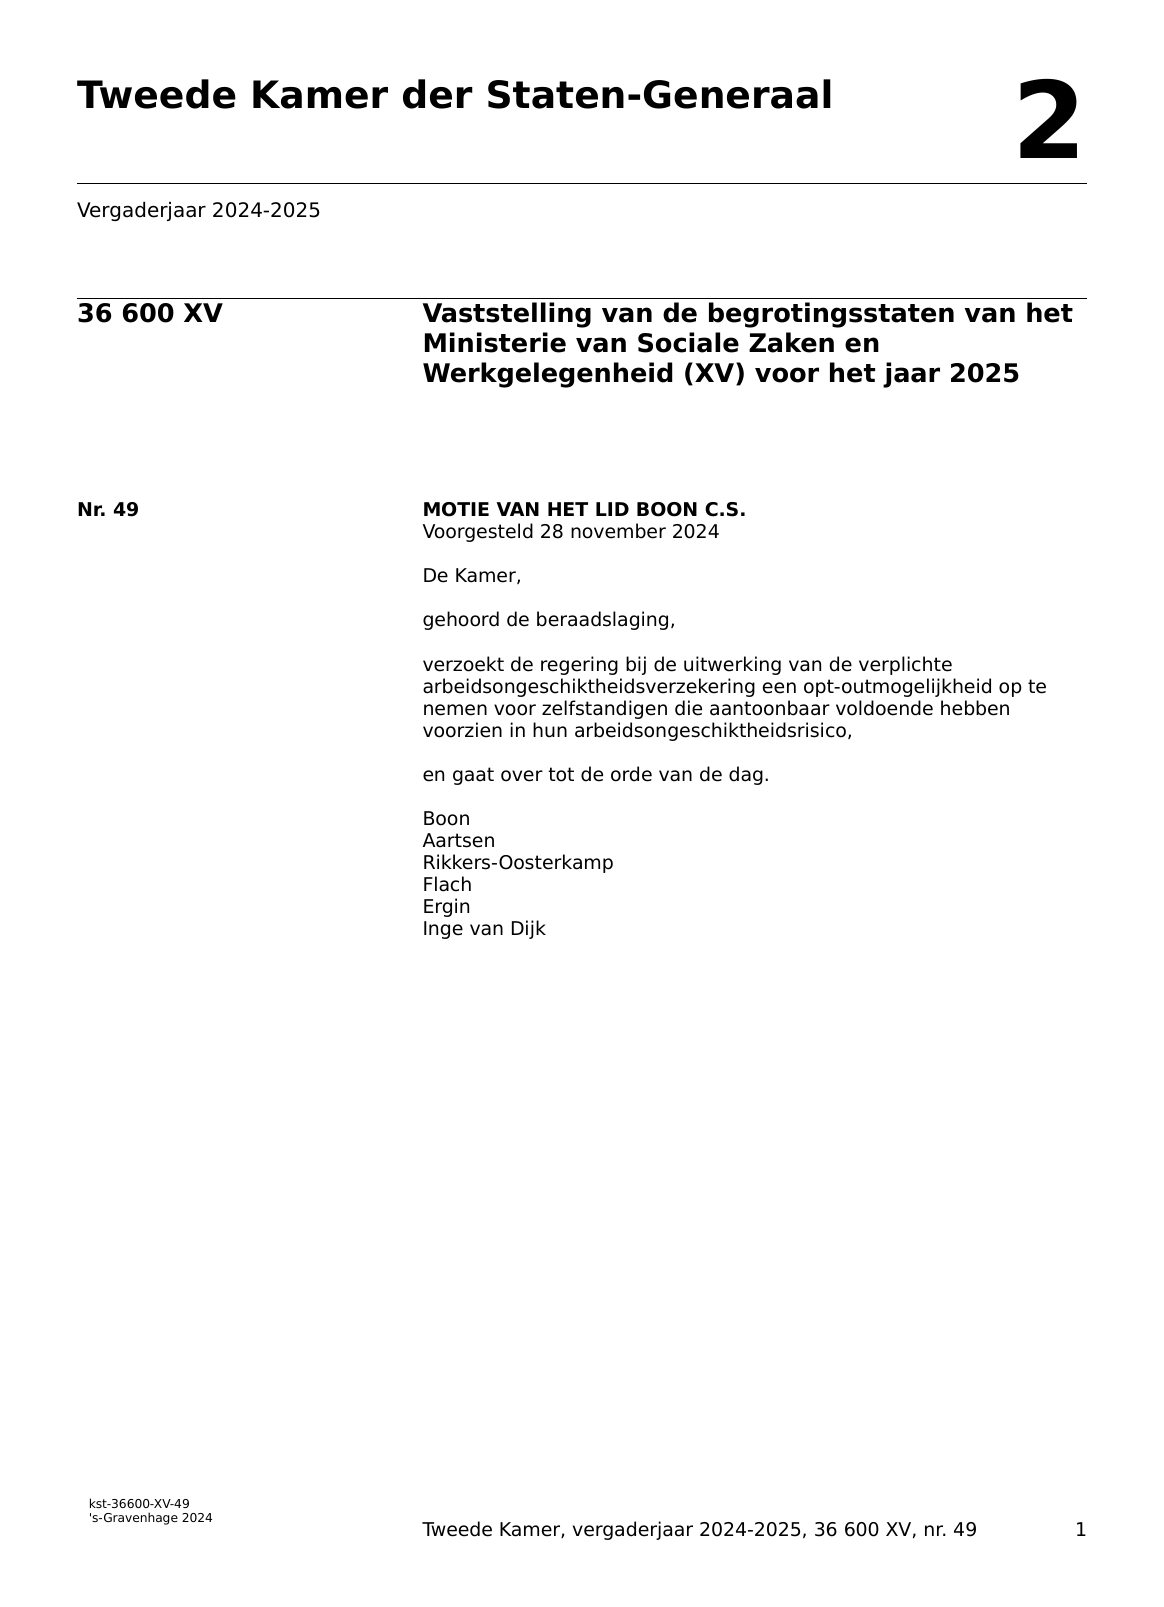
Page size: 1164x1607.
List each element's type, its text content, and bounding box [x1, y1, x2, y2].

table_cell Vergaderjaar 2024-2025 [77, 184, 1087, 298]
text Inge van Dijk [422, 918, 1087, 940]
text kst-36600-XV-49 [88, 1497, 323, 1511]
text Boon [422, 808, 1087, 830]
text Aartsen [422, 830, 1087, 852]
text Ergin [422, 896, 1087, 918]
table_header Tweede Kamer der Staten-Generaal [77, 59, 886, 183]
text verzoekt de regering bij de uitwerking van de verplichte arbeidsongeschiktheidsverzekering een opt-outmogelijkheid op te nemen voor zelfstandigen die aantoonbaar voldoende hebben voorzien in hun arbeidsongeschiktheidsrisico, [422, 653, 1087, 741]
subtitle 36 600 XV Vaststelling van de begrotingsstaten van het Ministerie van Sociale Zaken en Werkgelegenheid (XV) voor het jaar 2025 [77, 299, 1087, 388]
text gehoord de beraadslaging, [422, 609, 1087, 631]
text en gaat over tot de orde van de dag. [422, 764, 1087, 786]
subtitle Nr. 49 MOTIE VAN HET LID BOON C.S. [77, 499, 1087, 521]
text Voorgesteld 28 november 2024 [422, 521, 1087, 543]
table_header 2 [886, 59, 1087, 183]
text Flach [422, 874, 1087, 896]
text 's-Gravenhage 2024 [88, 1511, 323, 1525]
text De Kamer, [422, 565, 1087, 587]
text Rikkers-Oosterkamp [422, 852, 1087, 874]
